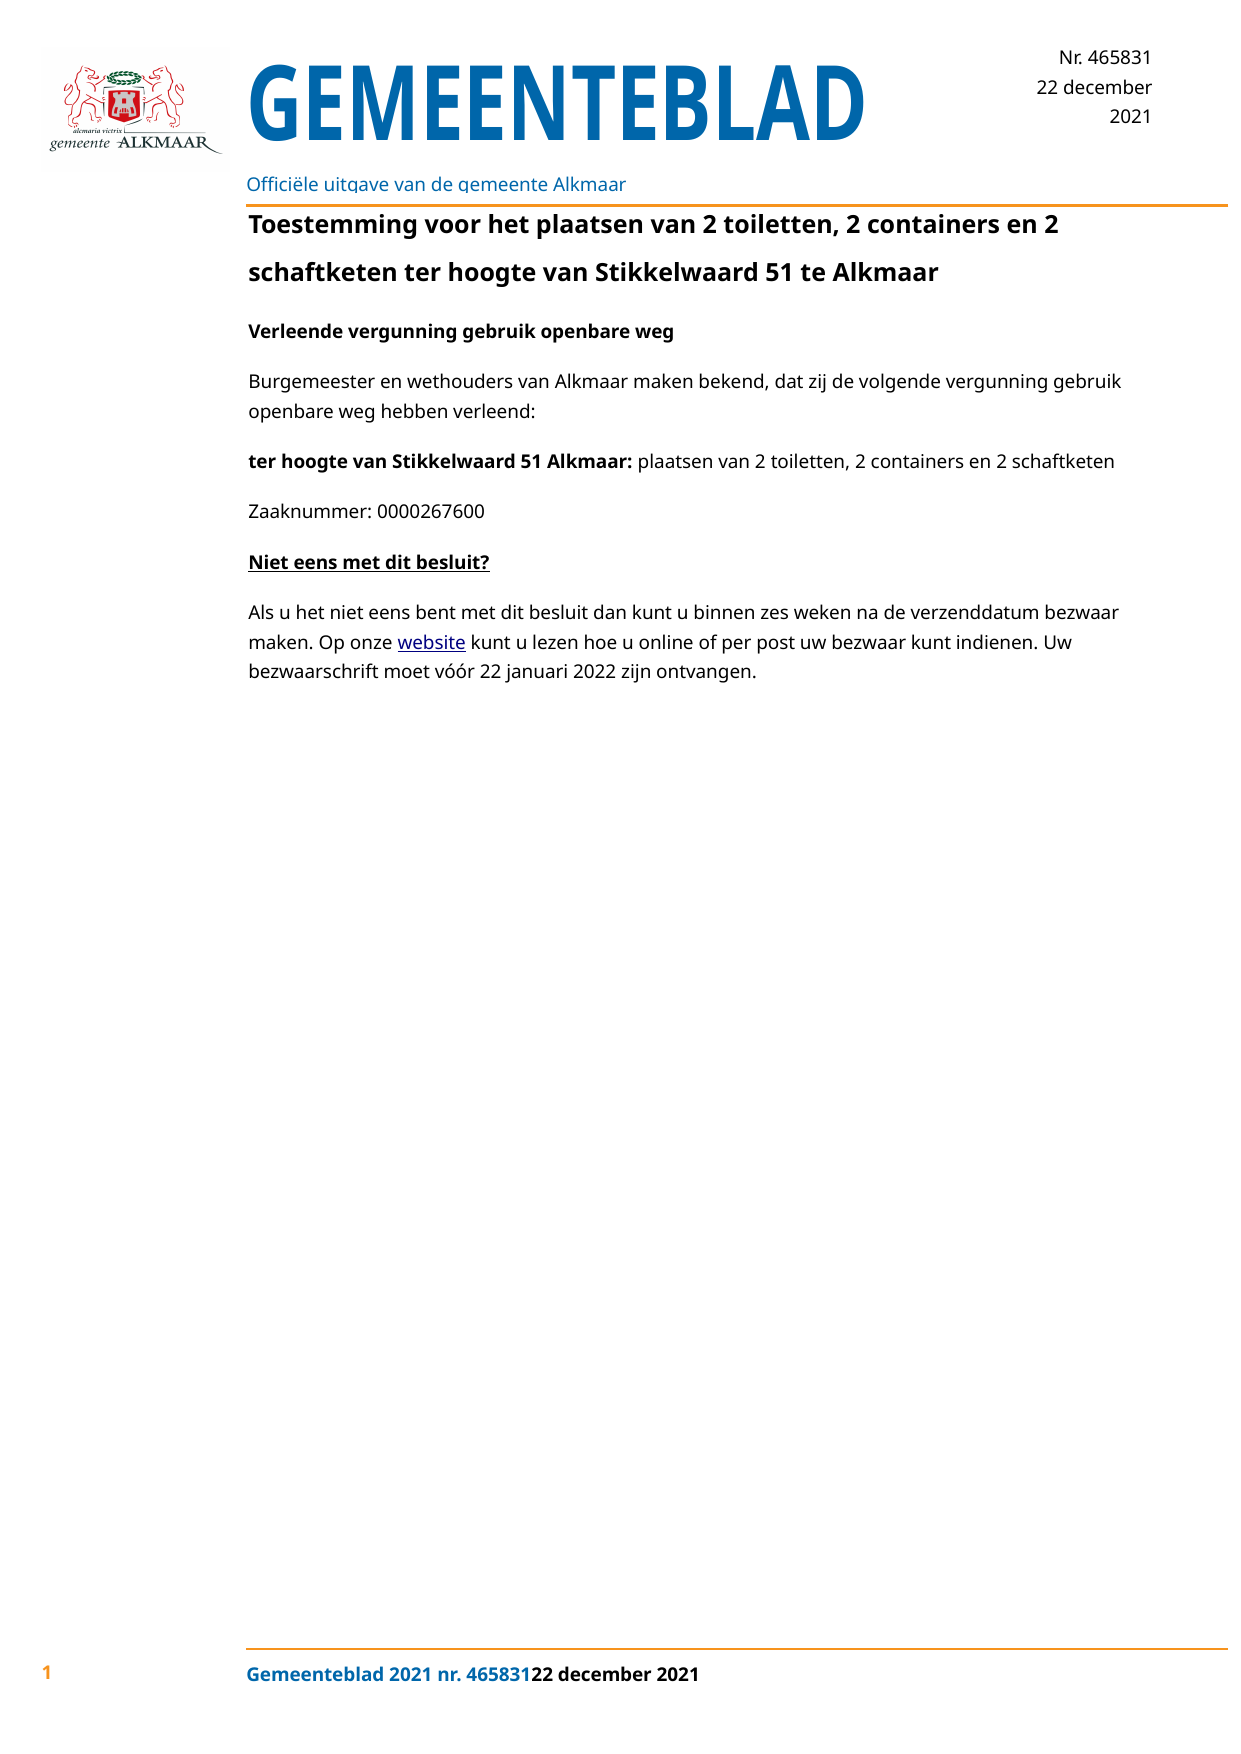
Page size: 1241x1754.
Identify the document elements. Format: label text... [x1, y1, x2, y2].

text Verleende vergunning gebruik openbare weg [248, 318, 1152, 344]
text Toestemming voor het plaatsen van 2 toiletten, 2 containers en 2 schaftketen ter hoogte van Stikkelwaard 51 te Alkmaar [248, 207, 1152, 288]
picture [41, 47, 231, 172]
text ter hoogte van Stikkelwaard 51 Alkmaar: plaatsen van 2 toiletten, 2 containers en 2 schaftketen [248, 448, 1152, 474]
text Zaaknummer: 0000267600 [248, 499, 1152, 524]
text Als u het niet eens bent met dit besluit dan kunt u binnen zes weken na de verzenddatum bezwaar maken. Op onze website kunt u lezen hoe u online of per post uw bezwaar kunt indienen. Uw bezwaarschrift moet vóór 22 januari 2022 zijn ontvangen. [248, 599, 1152, 684]
text Niet eens met dit besluit? [248, 549, 1152, 575]
text Burgemeester en wethouders van Alkmaar maken bekend, dat zij de volgende vergunning gebruik openbare weg hebben verleend: [248, 368, 1152, 424]
